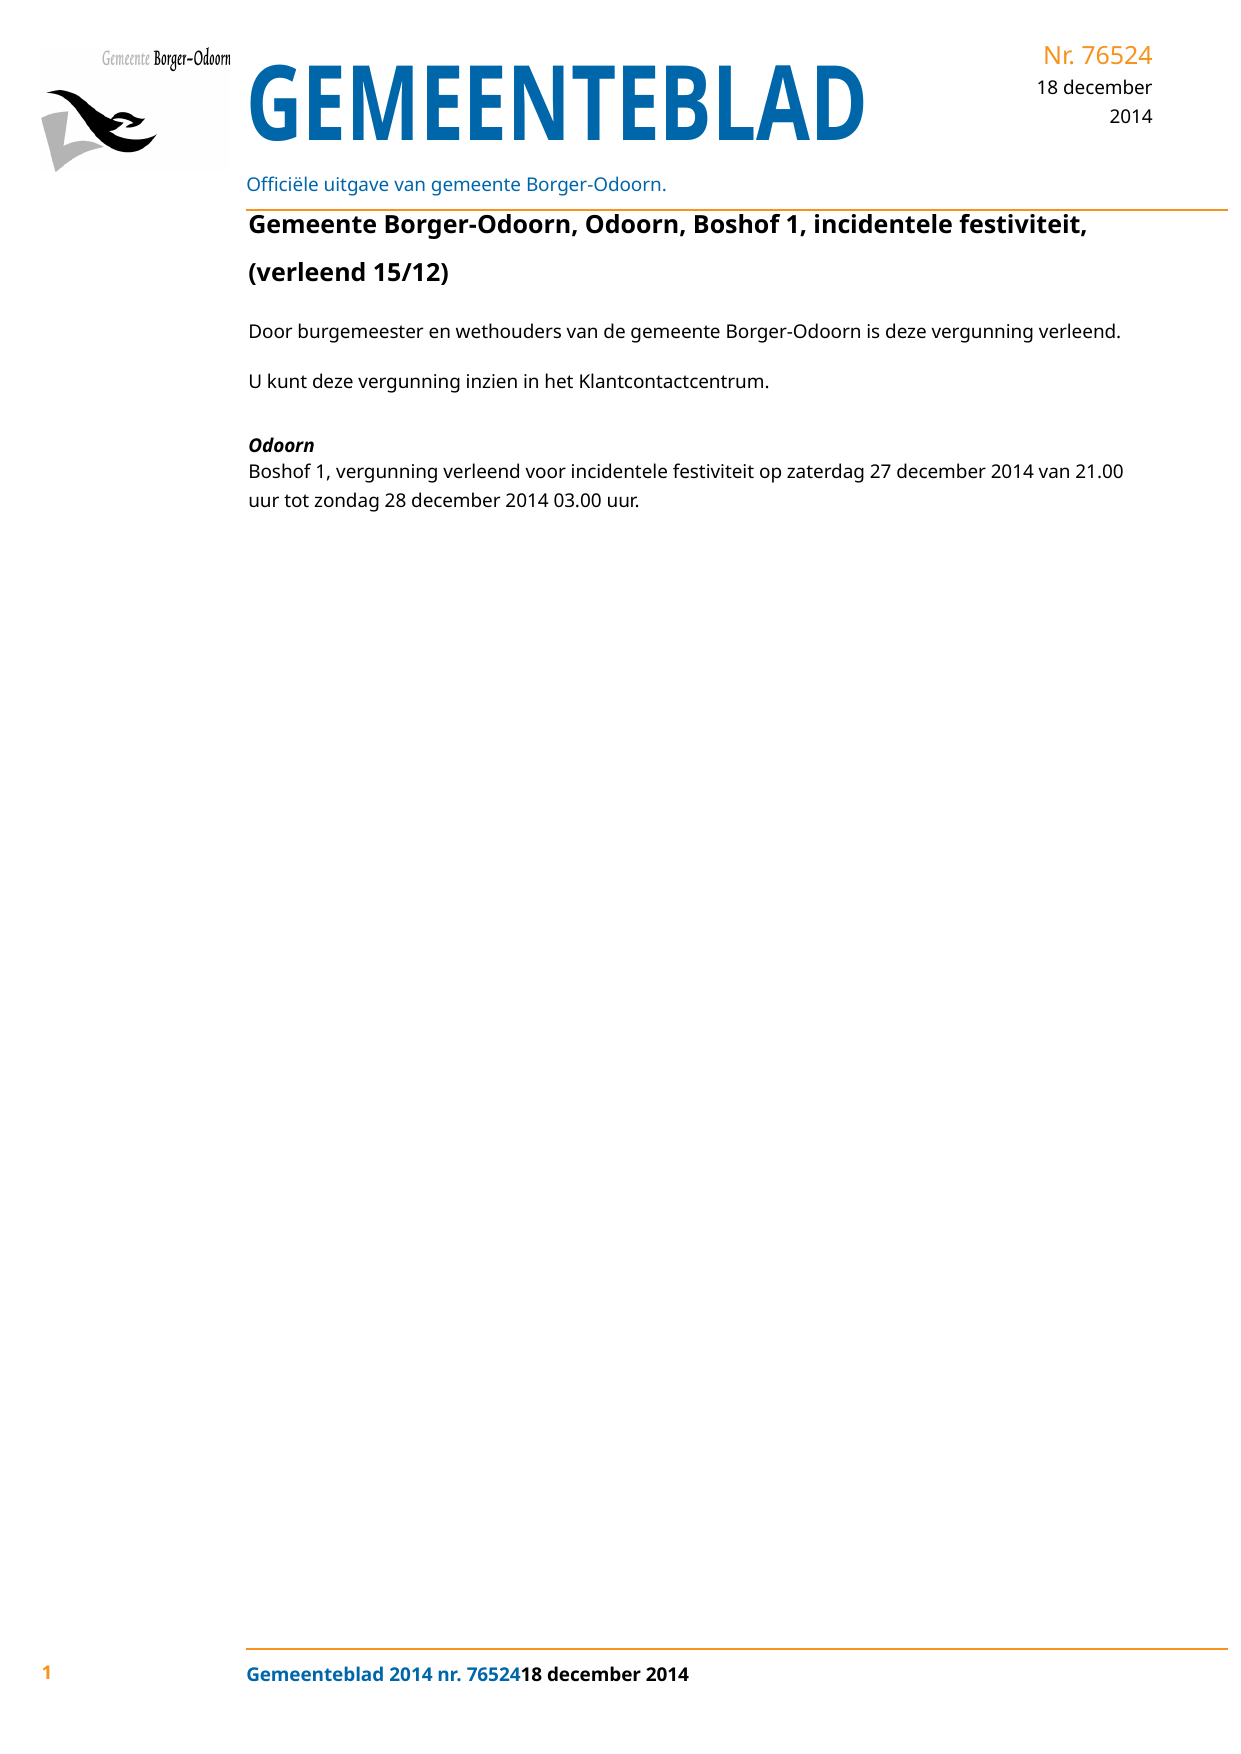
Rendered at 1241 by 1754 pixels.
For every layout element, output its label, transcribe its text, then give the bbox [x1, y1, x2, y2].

text Odoorn [248, 432, 1152, 458]
text U kunt deze vergunning inzien in het Klantcontactcentrum. [248, 368, 1152, 394]
text Boshof 1, vergunning verleend voor incidentele festiviteit op zaterdag 27 december 2014 van 21.00 uur tot zondag 28 december 2014 03.00 uur. [248, 458, 1152, 513]
text Gemeente Borger-Odoorn, Odoorn, Boshof 1, incidentele festiviteit, (verleend 15/12) [248, 211, 1152, 288]
text Door burgemeester en wethouders van de gemeente Borger-Odoorn is deze vergunning verleend. [248, 318, 1152, 344]
picture [41, 47, 231, 172]
